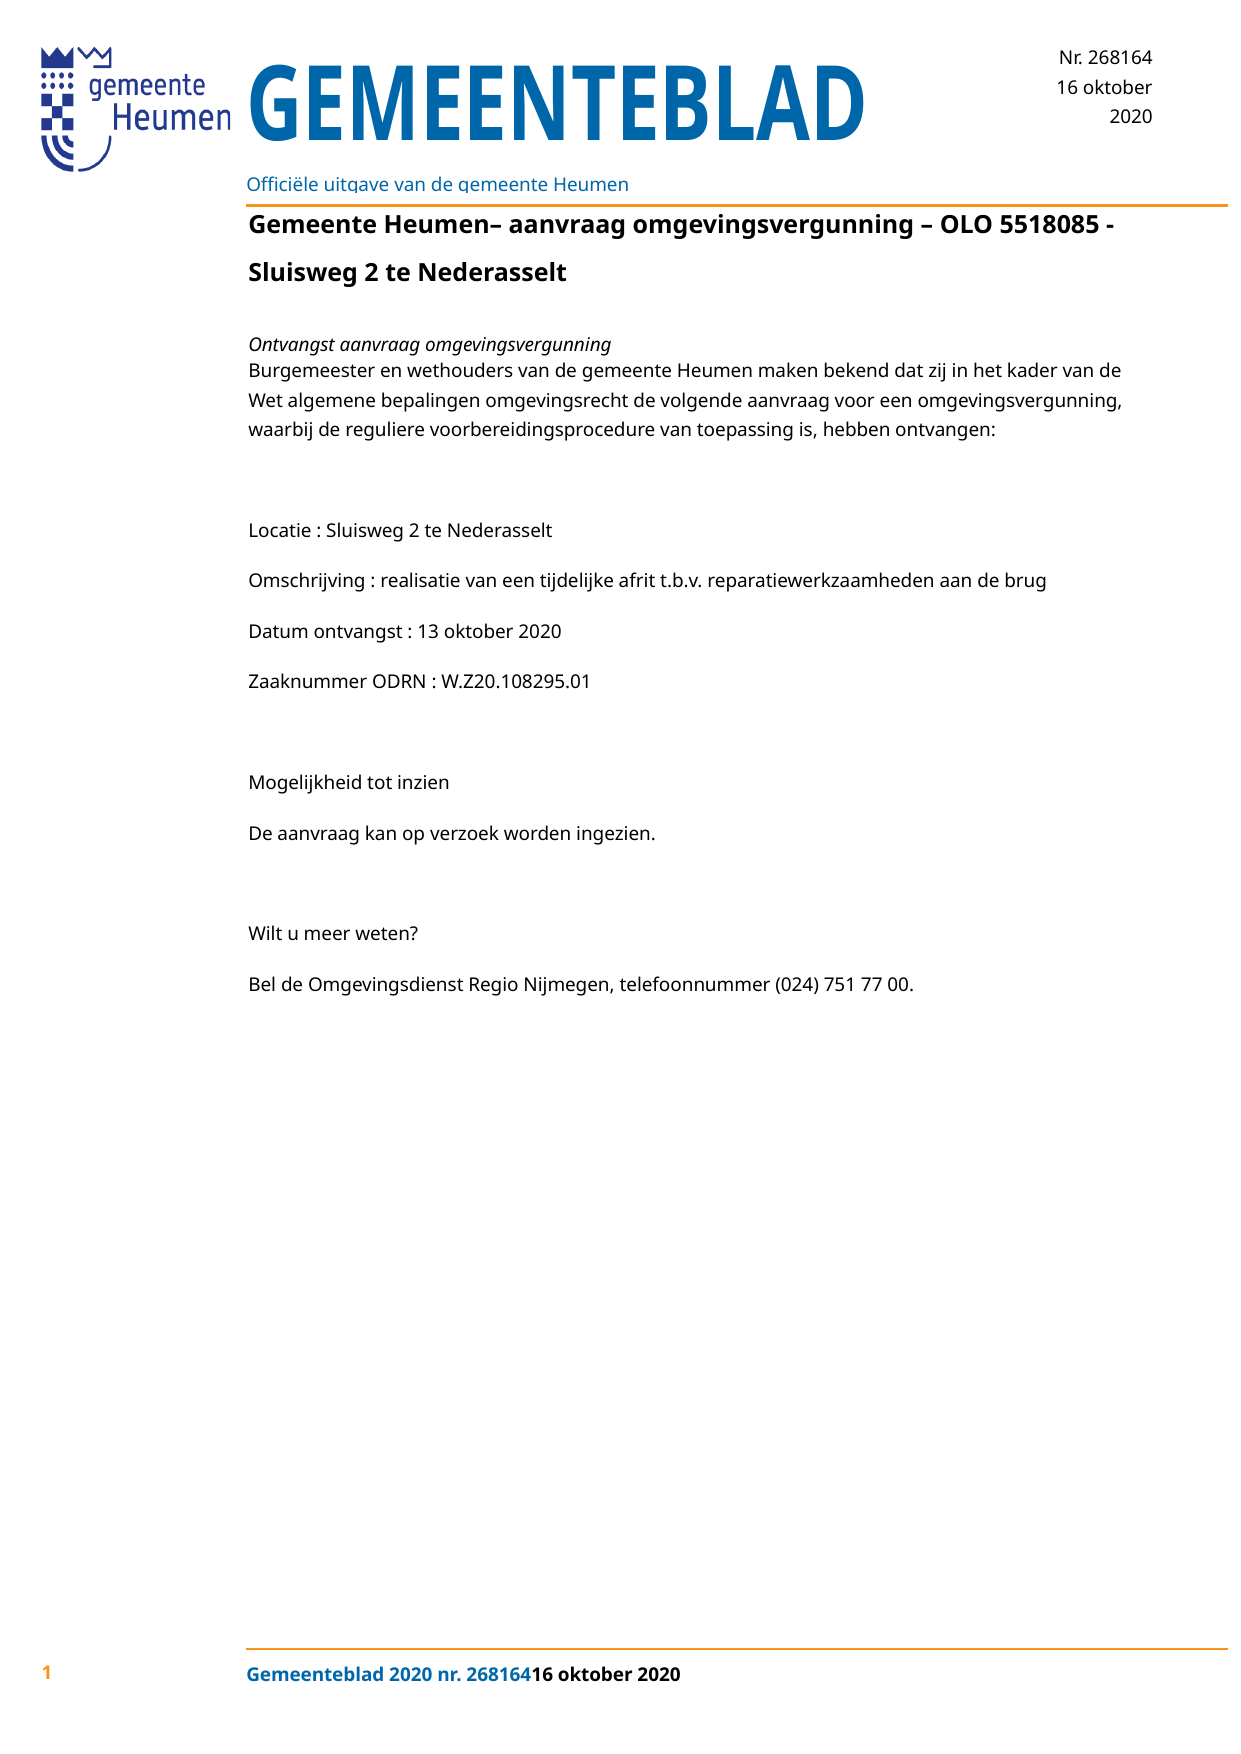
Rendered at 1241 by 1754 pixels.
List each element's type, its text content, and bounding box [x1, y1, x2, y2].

picture [41, 47, 231, 172]
text Omschrijving : realisatie van een tijdelijke afrit t.b.v. reparatiewerkzaamheden aan de brug [248, 568, 1152, 593]
text Ontvangst aanvraag omgevingsvergunning [248, 331, 1152, 357]
text Bel de Omgevingsdienst Regio Nijmegen, telefoonnummer (024) 751 77 00. [248, 971, 1152, 997]
text De aanvraag kan op verzoek worden ingezien. [248, 820, 1152, 845]
text Datum ontvangst : 13 oktober 2020 [248, 618, 1152, 644]
text Locatie : Sluisweg 2 te Nederasselt [248, 517, 1152, 543]
text Burgemeester en wethouders van de gemeente Heumen maken bekend dat zij in het kader van de Wet algemene bepalingen omgevingsrecht de volgende aanvraag voor een omgevingsvergunning, waarbij de reguliere voorbereidingsprocedure van toepassing is, hebben ontvangen: [248, 357, 1152, 442]
text Gemeente Heumen– aanvraag omgevingsvergunning – OLO 5518085 - Sluisweg 2 te Nederasselt [248, 207, 1152, 288]
text Mogelijkheid tot inzien [248, 769, 1152, 795]
text Zaaknummer ODRN : W.Z20.108295.01 [248, 668, 1152, 694]
text Wilt u meer weten? [248, 921, 1152, 946]
